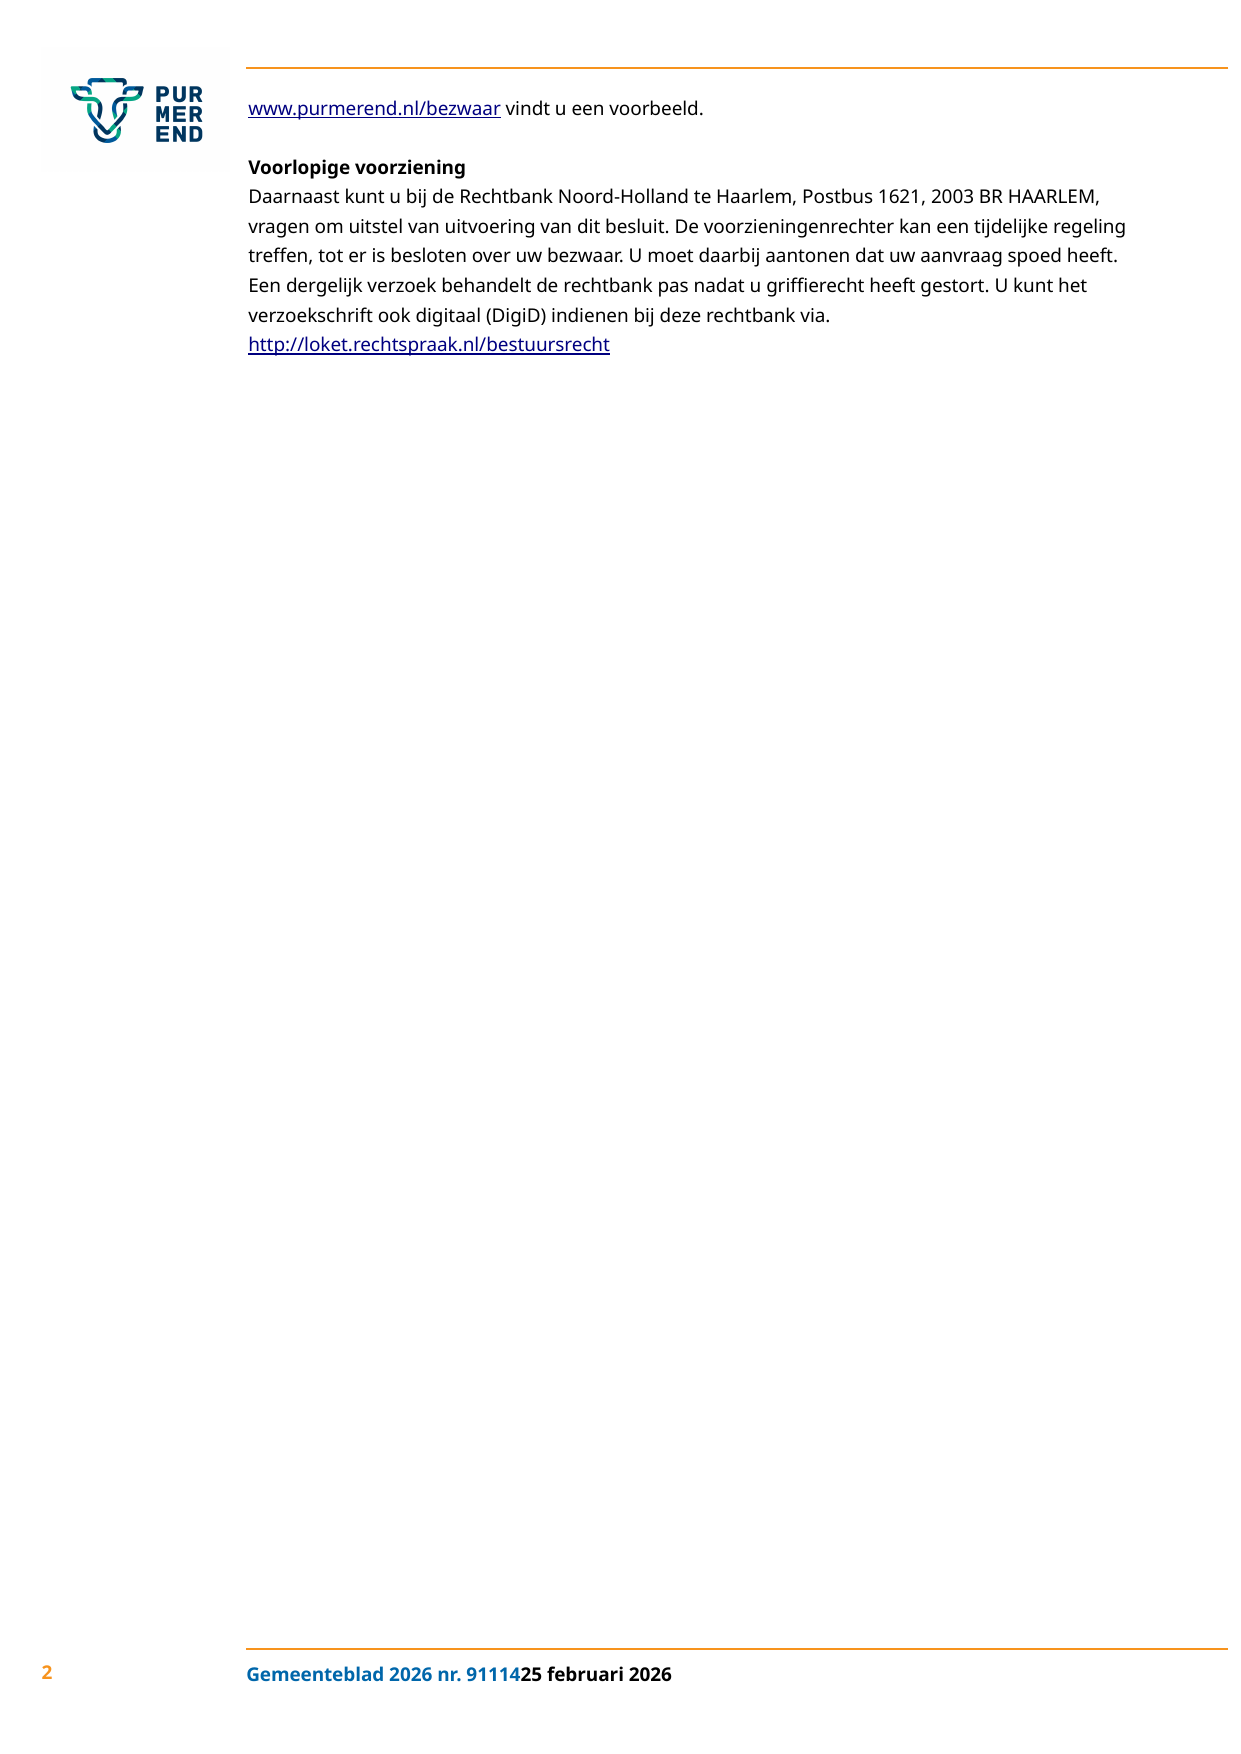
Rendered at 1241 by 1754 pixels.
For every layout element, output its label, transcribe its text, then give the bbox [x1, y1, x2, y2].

picture [41, 47, 231, 172]
table_header www.purmerend.nl/bezwaar vindt u een voorbeeld. Voorlopige voorziening Daarnaast kunt u bij de Rechtbank Noord-Holland te Haarlem, Postbus 1621, 2003 BR HAARLEM, vragen om uitstel van uitvoering van dit besluit. De voorzieningenrechter kan een tijdelijke regeling treffen, tot er is besloten over uw bezwaar. U moet daarbij aantonen dat uw aanvraag spoed heeft. Een dergelijk verzoek behandelt de rechtbank pas nadat u griffierecht heeft gestort. U kunt het verzoekschrift ook digitaal (DigiD) indienen bij deze rechtbank via. http://loket.rechtspraak.nl/bestuursrecht [248, 95, 1152, 357]
